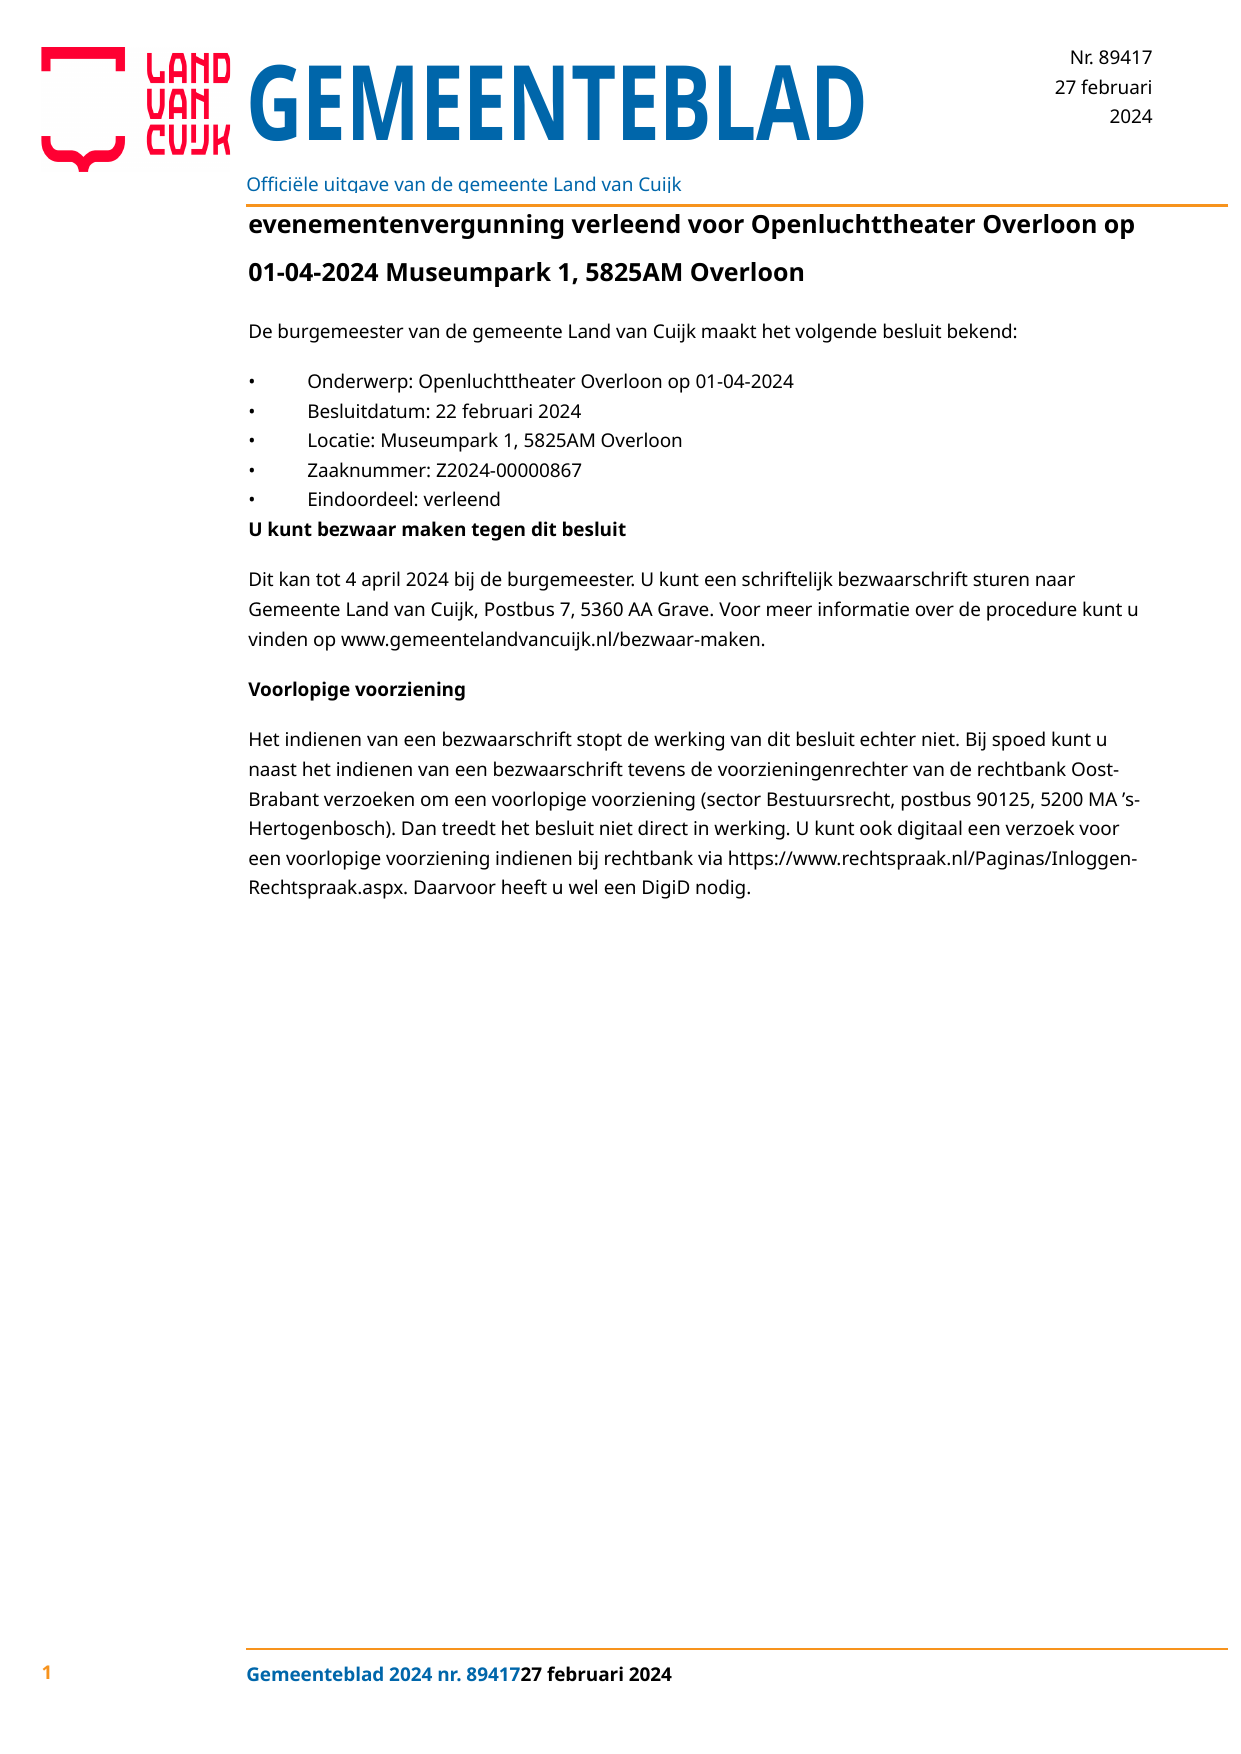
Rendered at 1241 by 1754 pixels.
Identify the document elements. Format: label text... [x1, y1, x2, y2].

list Eindoordeel: verleend [248, 487, 1152, 512]
text U kunt bezwaar maken tegen dit besluit [248, 516, 1152, 542]
text Voorlopige voorziening [248, 676, 1152, 702]
list Locatie: Museumpark 1, 5825AM Overloon [248, 427, 1152, 453]
list Zaaknummer: Z2024-00000867 [248, 457, 1152, 483]
text Het indienen van een bezwaarschrift stopt de werking van dit besluit echter niet. Bij spoed kunt u naast het indienen van een bezwaarschrift tevens de voorzieningenrechter van de rechtbank Oost-Brabant verzoeken om een voorlopige voorziening (sector Bestuursrecht, postbus 90125, 5200 MA ’s-Hertogenbosch). Dan treedt het besluit niet direct in werking. U kunt ook digitaal een verzoek voor een voorlopige voorziening indienen bij rechtbank via https://www.rechtspraak.nl/Paginas/Inloggen-Rechtspraak.aspx. Daarvoor heeft u wel een DigiD nodig. [248, 727, 1152, 900]
list Onderwerp: Openluchttheater Overloon op 01-04-2024 [248, 368, 1152, 394]
text Dit kan tot 4 april 2024 bij de burgemeester. U kunt een schriftelijk bezwaarschrift sturen naar Gemeente Land van Cuijk, Postbus 7, 5360 AA Grave. Voor meer informatie over de procedure kunt u vinden op www.gemeentelandvancuijk.nl/bezwaar-maken. [248, 567, 1152, 652]
picture [41, 47, 231, 172]
text De burgemeester van de gemeente Land van Cuijk maakt het volgende besluit bekend: [248, 318, 1152, 344]
list Besluitdatum: 22 februari 2024 [248, 398, 1152, 424]
text evenementenvergunning verleend voor Openluchttheater Overloon op 01-04-2024 Museumpark 1, 5825AM Overloon [248, 207, 1152, 288]
